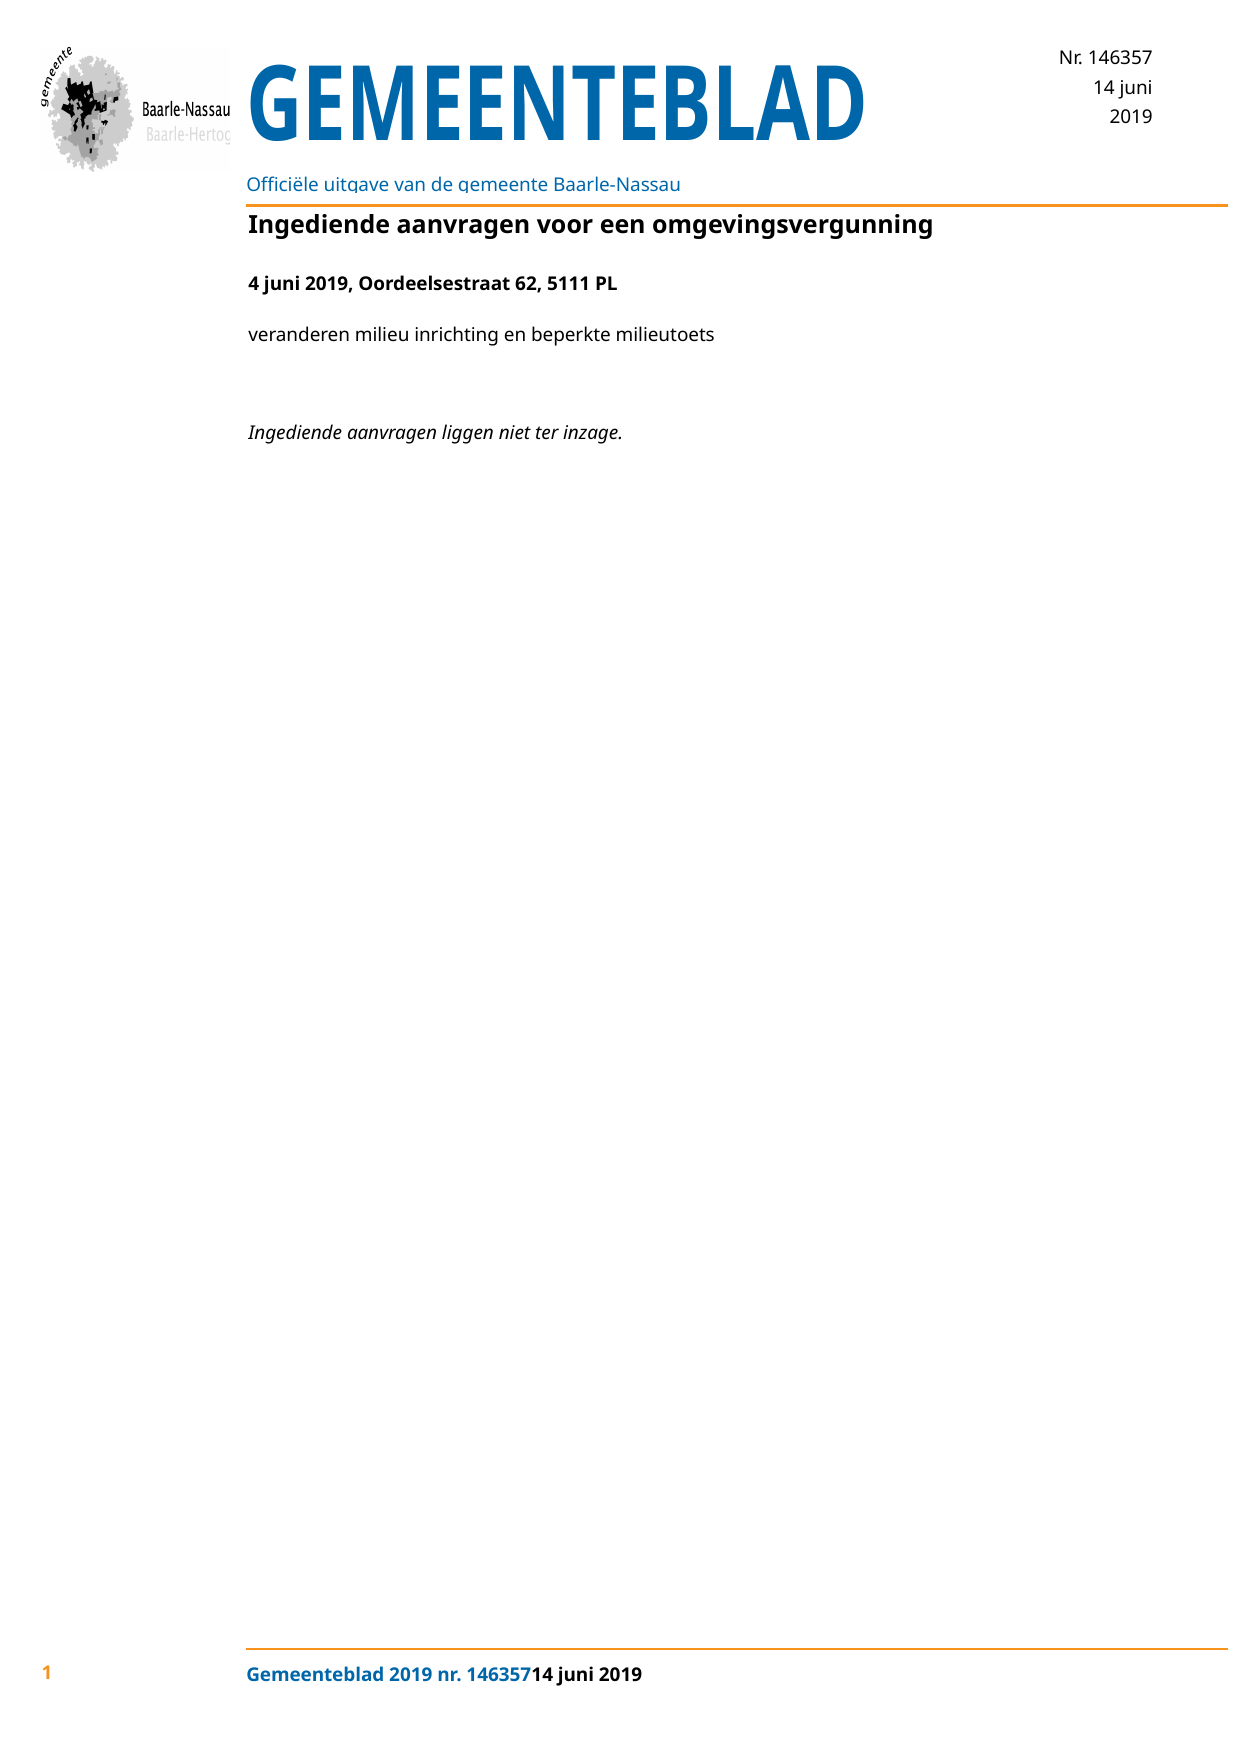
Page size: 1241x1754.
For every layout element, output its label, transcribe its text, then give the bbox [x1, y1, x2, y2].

text Ingediende aanvragen voor een omgevingsvergunning [248, 207, 1152, 241]
text 4 juni 2019, Oordeelsestraat 62, 5111 PL [248, 270, 1152, 296]
text Ingediende aanvragen liggen niet ter inzage. [248, 419, 1152, 445]
picture [41, 47, 231, 172]
text veranderen milieu inrichting en beperkte milieutoets [248, 321, 1152, 346]
